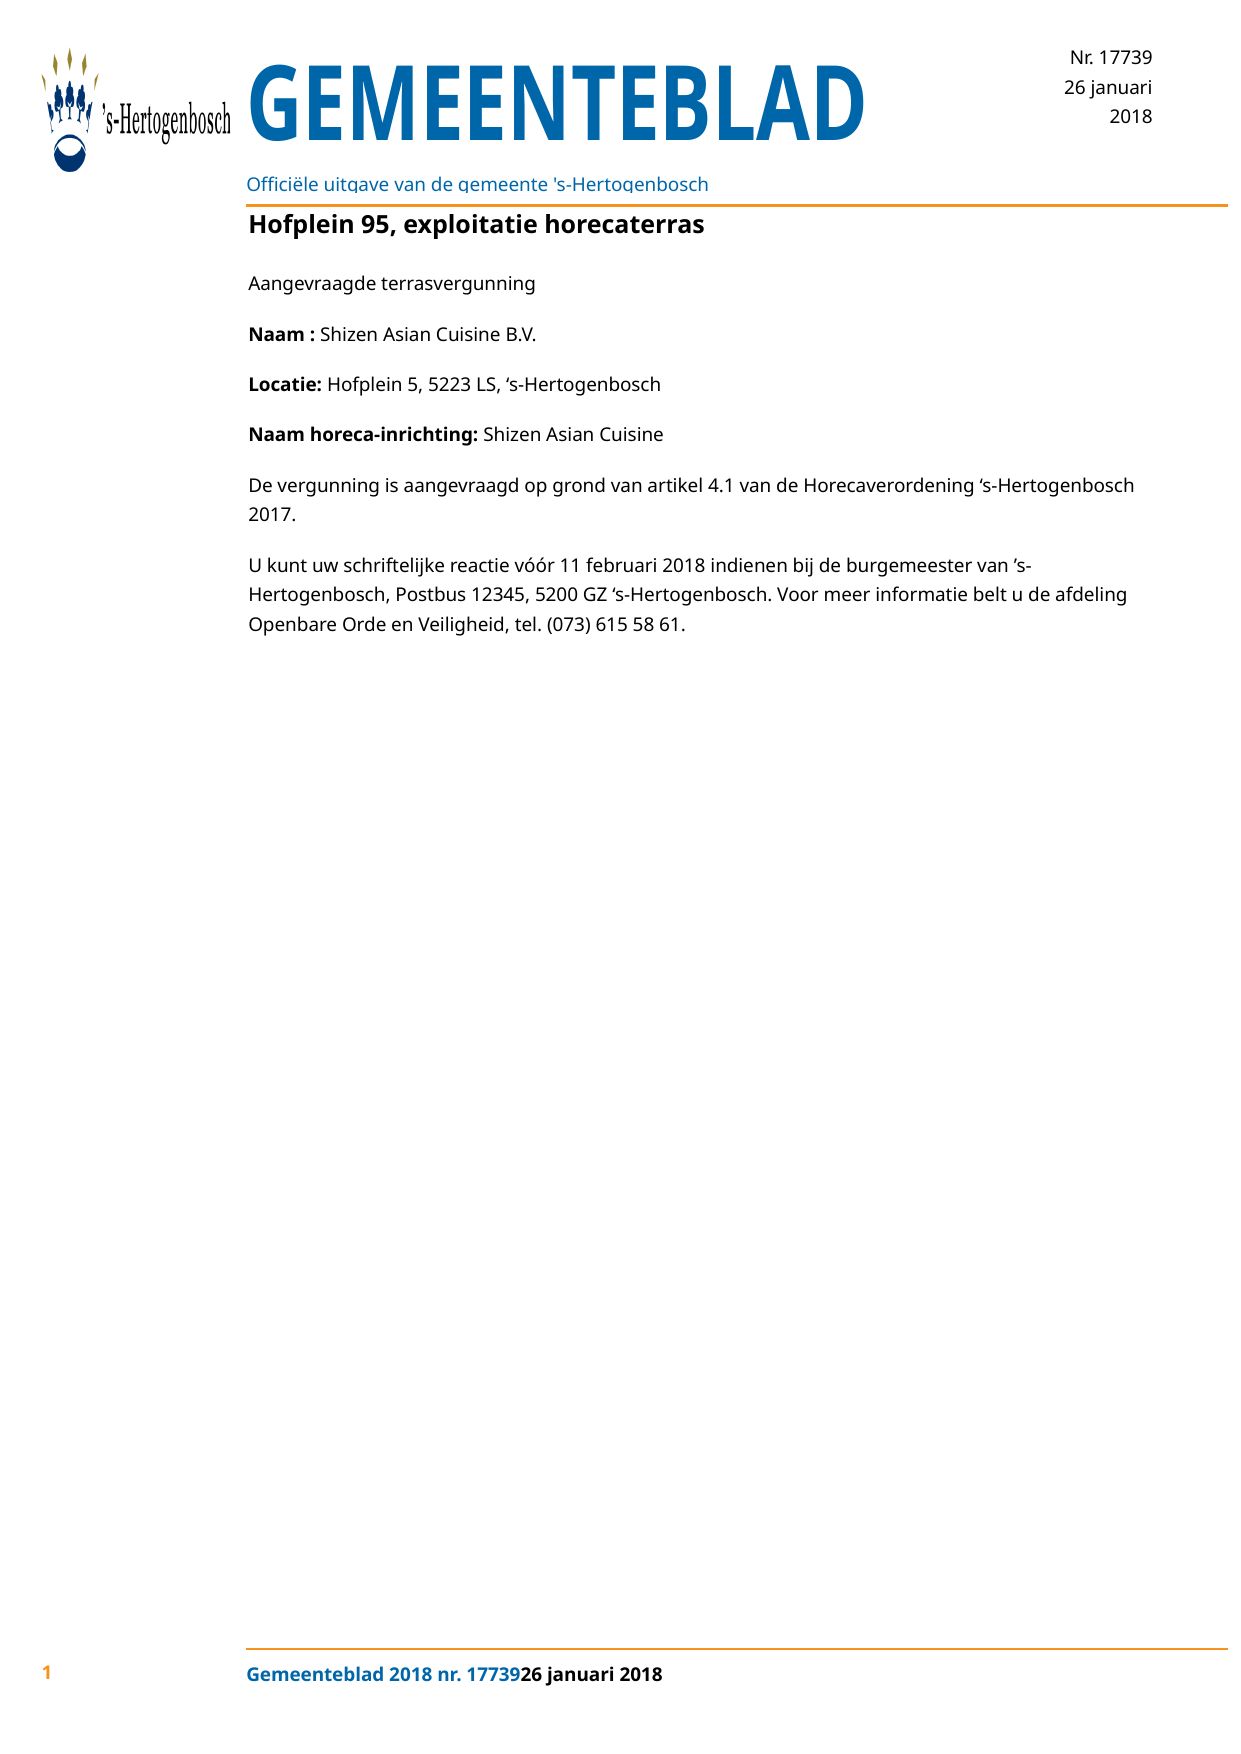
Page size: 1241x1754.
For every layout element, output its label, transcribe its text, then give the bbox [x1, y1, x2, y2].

text De vergunning is aangevraagd op grond van artikel 4.1 van de Horecaverordening ‘s-Hertogenbosch 2017. [248, 472, 1152, 527]
text Hofplein 95, exploitatie horecaterras [248, 207, 1152, 241]
text Naam : Shizen Asian Cuisine B.V. [248, 321, 1152, 346]
picture [41, 47, 231, 172]
text Locatie: Hofplein 5, 5223 LS, ‘s-Hertogenbosch [248, 371, 1152, 397]
text Naam horeca-inrichting: Shizen Asian Cuisine [248, 422, 1152, 447]
text Aangevraagde terrasvergunning [248, 270, 1152, 296]
text U kunt uw schriftelijke reactie vóór 11 februari 2018 indienen bij de burgemeester van ’s-Hertogenbosch, Postbus 12345, 5200 GZ ‘s-Hertogenbosch. Voor meer informatie belt u de afdeling Openbare Orde en Veiligheid, tel. (073) 615 58 61. [248, 552, 1152, 637]
